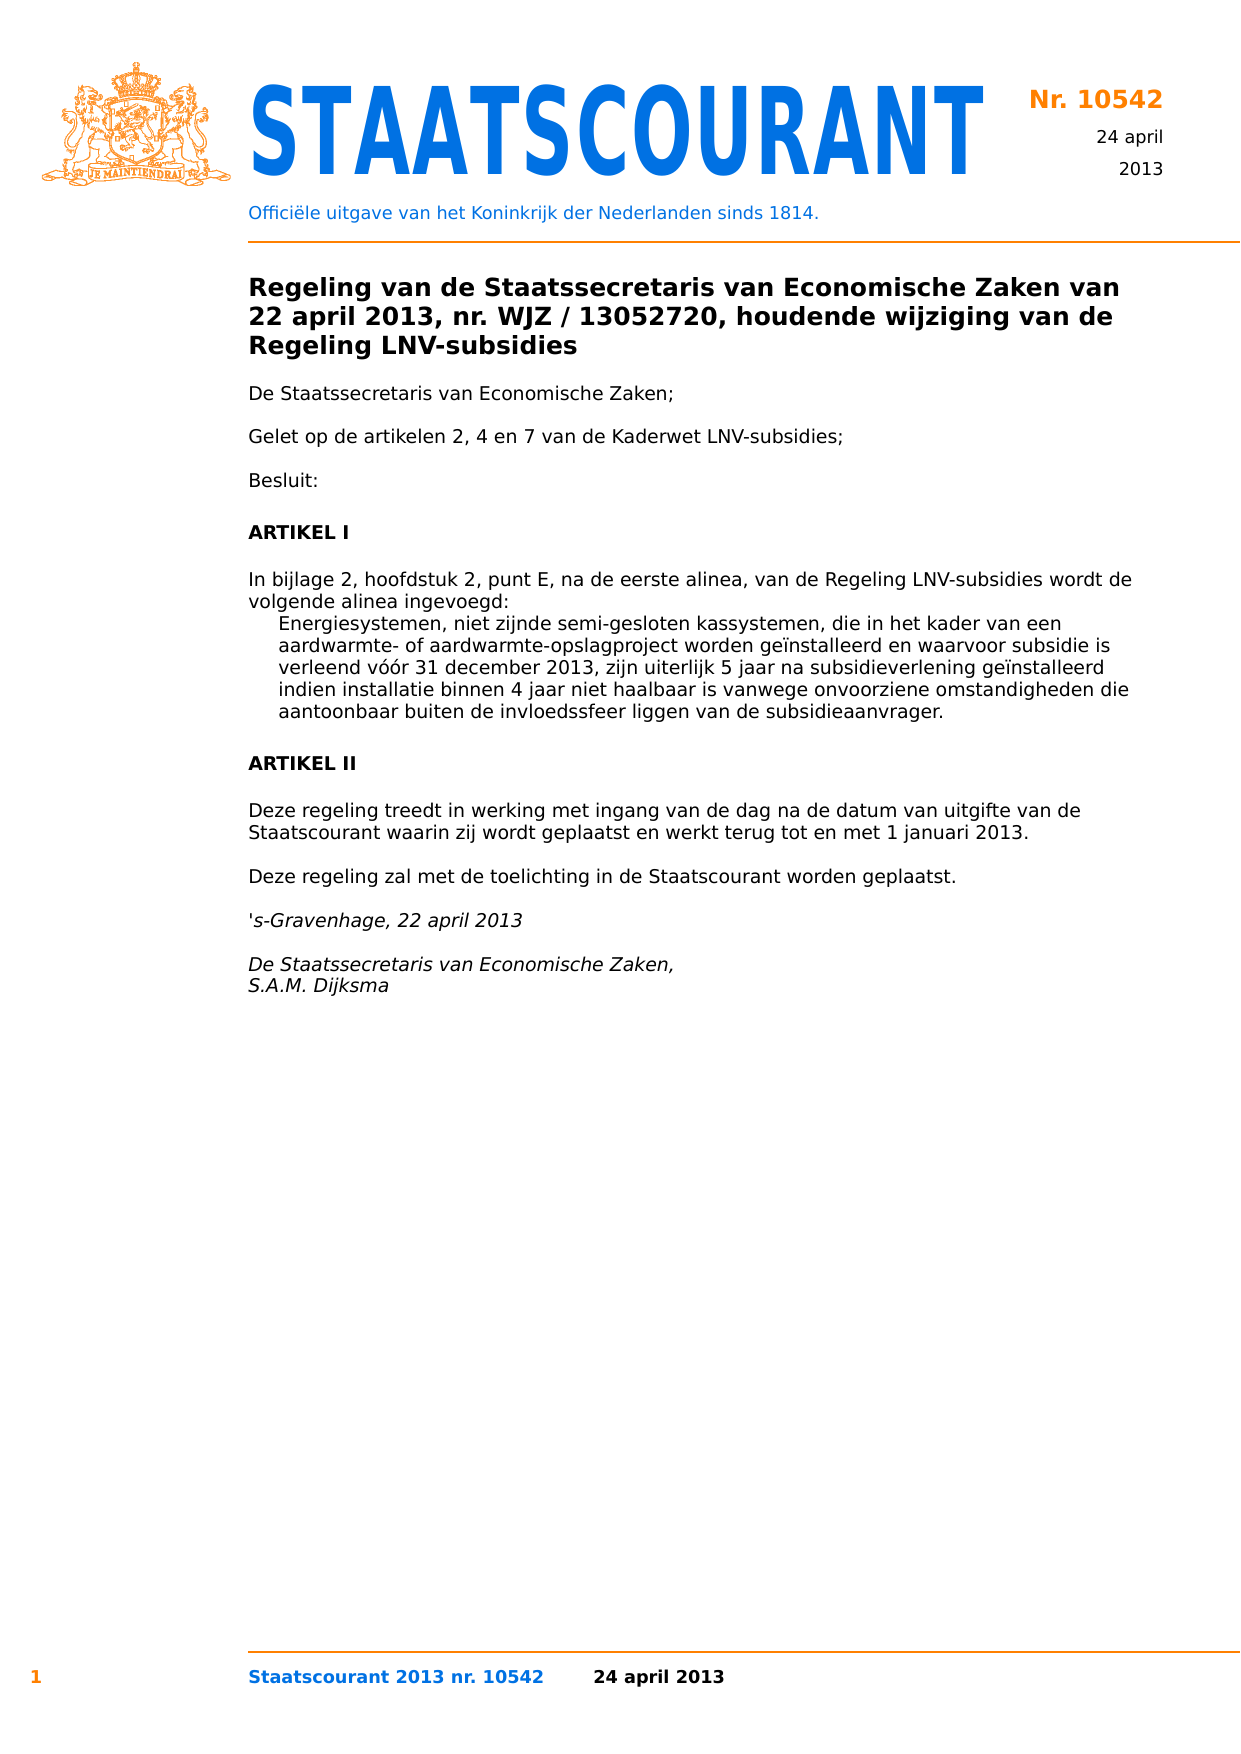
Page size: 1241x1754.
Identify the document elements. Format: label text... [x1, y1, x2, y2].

table_cell Officiële uitgave van het Koninkrijk der Nederlanden sinds 1814. [248, 203, 1240, 241]
text Deze regeling zal met de toelichting in de Staatscourant worden geplaatst. [248, 866, 1163, 888]
subtitle ARTIKEL II [248, 753, 1163, 775]
subtitle Regeling van de Staatssecretaris van Economische Zaken van 22 april 2013, nr. WJZ / 13052720, houdende wijziging van de Regeling LNV-subsidies [248, 273, 1163, 361]
table_cell 2013 [998, 153, 1240, 203]
text Gelet op de artikelen 2, 4 en 7 van de Kaderwet LNV-subsidies; [248, 426, 1163, 448]
text 's-Gravenhage, 22 april 2013 [248, 909, 1163, 932]
table_header STAATSCOURANT [248, 62, 998, 203]
table_cell 24 april [998, 121, 1240, 153]
picture [41, 62, 231, 186]
text Besluit: [248, 470, 1163, 492]
text In bijlage 2, hoofdstuk 2, punt E, na de eerste alinea, van de Regeling LNV-subsidies wordt de volgende alinea ingevoegd: [248, 569, 1163, 613]
text Deze regeling treedt in werking met ingang van de dag na de datum van uitgifte van de Staatscourant waarin zij wordt geplaatst en werkt terug tot en met 1 januari 2013. [248, 800, 1163, 844]
text De Staatssecretaris van Economische Zaken, S.A.M. Dijksma [248, 953, 1163, 997]
subtitle ARTIKEL I [248, 522, 1163, 544]
text De Staatssecretaris van Economische Zaken; [248, 382, 1163, 404]
text Energiesystemen, niet zijnde semi-gesloten kassystemen, die in het kader van een aardwarmte- of aardwarmte-opslagproject worden geïnstalleerd en waarvoor subsidie is verleend vóór 31 december 2013, zijn uiterlijk 5 jaar na subsidieverlening geïnstalleerd indien installatie binnen 4 jaar niet haalbaar is vanwege onvoorziene omstandigheden die aantoonbaar buiten de invloedssfeer liggen van de subsidieaanvrager. [278, 613, 1163, 723]
table_header Nr. 10542 [998, 62, 1240, 121]
table_header [25, 62, 248, 241]
